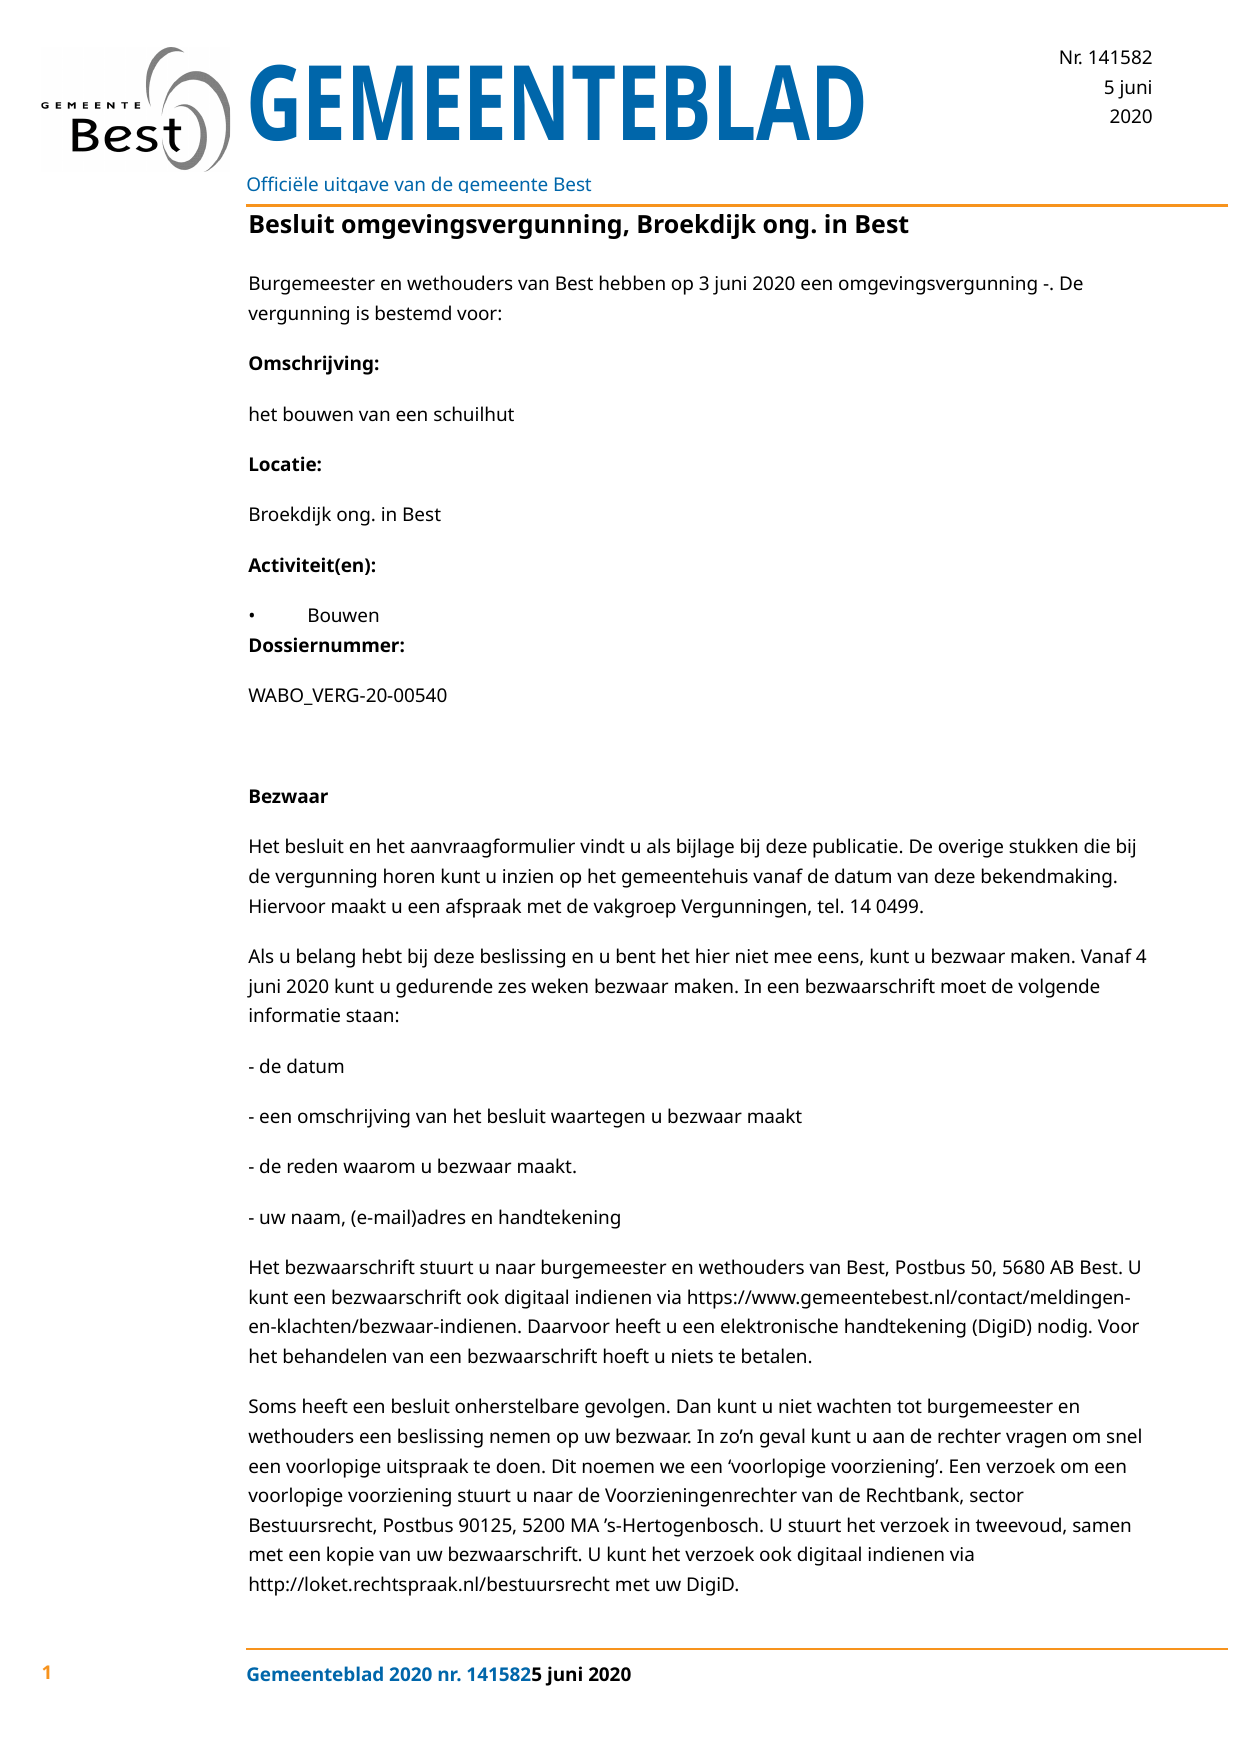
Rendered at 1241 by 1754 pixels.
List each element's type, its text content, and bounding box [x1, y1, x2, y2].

text Omschrijving: [248, 350, 1152, 376]
text Activiteit(en): [248, 552, 1152, 578]
text Dossiernummer: [248, 632, 1152, 658]
text Broekdijk ong. in Best [248, 502, 1152, 527]
text WABO_VERG-20-00540 [248, 682, 1152, 708]
text - de reden waarom u bezwaar maakt. [248, 1154, 1152, 1179]
picture [41, 47, 231, 172]
text - uw naam, (e-mail)adres en handtekening [248, 1204, 1152, 1230]
text Als u belang hebt bij deze beslissing en u bent het hier niet mee eens, kunt u bezwaar maken. Vanaf 4 juni 2020 kunt u gedurende zes weken bezwaar maken. In een bezwaarschrift moet de volgende informatie staan: [248, 943, 1152, 1028]
list Bouwen [248, 602, 1152, 628]
text Het bezwaarschrift stuurt u naar burgemeester en wethouders van Best, Postbus 50, 5680 AB Best. U kunt een bezwaarschrift ook digitaal indienen via https://www.gemeentebest.nl/contact/meldingen-en-klachten/bezwaar-indienen. Daarvoor heeft u een elektronische handtekening (DigiD) nodig. Voor het behandelen van een bezwaarschrift hoeft u niets te betalen. [248, 1254, 1152, 1369]
text Soms heeft een besluit onherstelbare gevolgen. Dan kunt u niet wachten tot burgemeester en wethouders een beslissing nemen op uw bezwaar. In zo’n geval kunt u aan de rechter vragen om snel een voorlopige uitspraak te doen. Dit noemen we een ‘voorlopige voorziening’. Een verzoek om een voorlopige voorziening stuurt u naar de Voorzieningenrechter van de Rechtbank, sector Bestuursrecht, Postbus 90125, 5200 MA ’s-Hertogenbosch. U stuurt het verzoek in tweevoud, samen met een kopie van uw bezwaarschrift. U kunt het verzoek ook digitaal indienen via http://loket.rechtspraak.nl/bestuursrecht met uw DigiD. [248, 1394, 1152, 1597]
text - een omschrijving van het besluit waartegen u bezwaar maakt [248, 1103, 1152, 1129]
text Bezwaar [248, 783, 1152, 809]
text - de datum [248, 1053, 1152, 1078]
text Burgemeester en wethouders van Best hebben op 3 juni 2020 een omgevingsvergunning -. De vergunning is bestemd voor: [248, 270, 1152, 326]
text Locatie: [248, 451, 1152, 477]
text Het besluit en het aanvraagformulier vindt u als bijlage bij deze publicatie. De overige stukken die bij de vergunning horen kunt u inzien op het gemeentehuis vanaf de datum van deze bekendmaking. Hiervoor maakt u een afspraak met de vakgroep Vergunningen, tel. 14 0499. [248, 834, 1152, 918]
text het bouwen van een schuilhut [248, 401, 1152, 426]
text Besluit omgevingsvergunning, Broekdijk ong. in Best [248, 207, 1152, 241]
